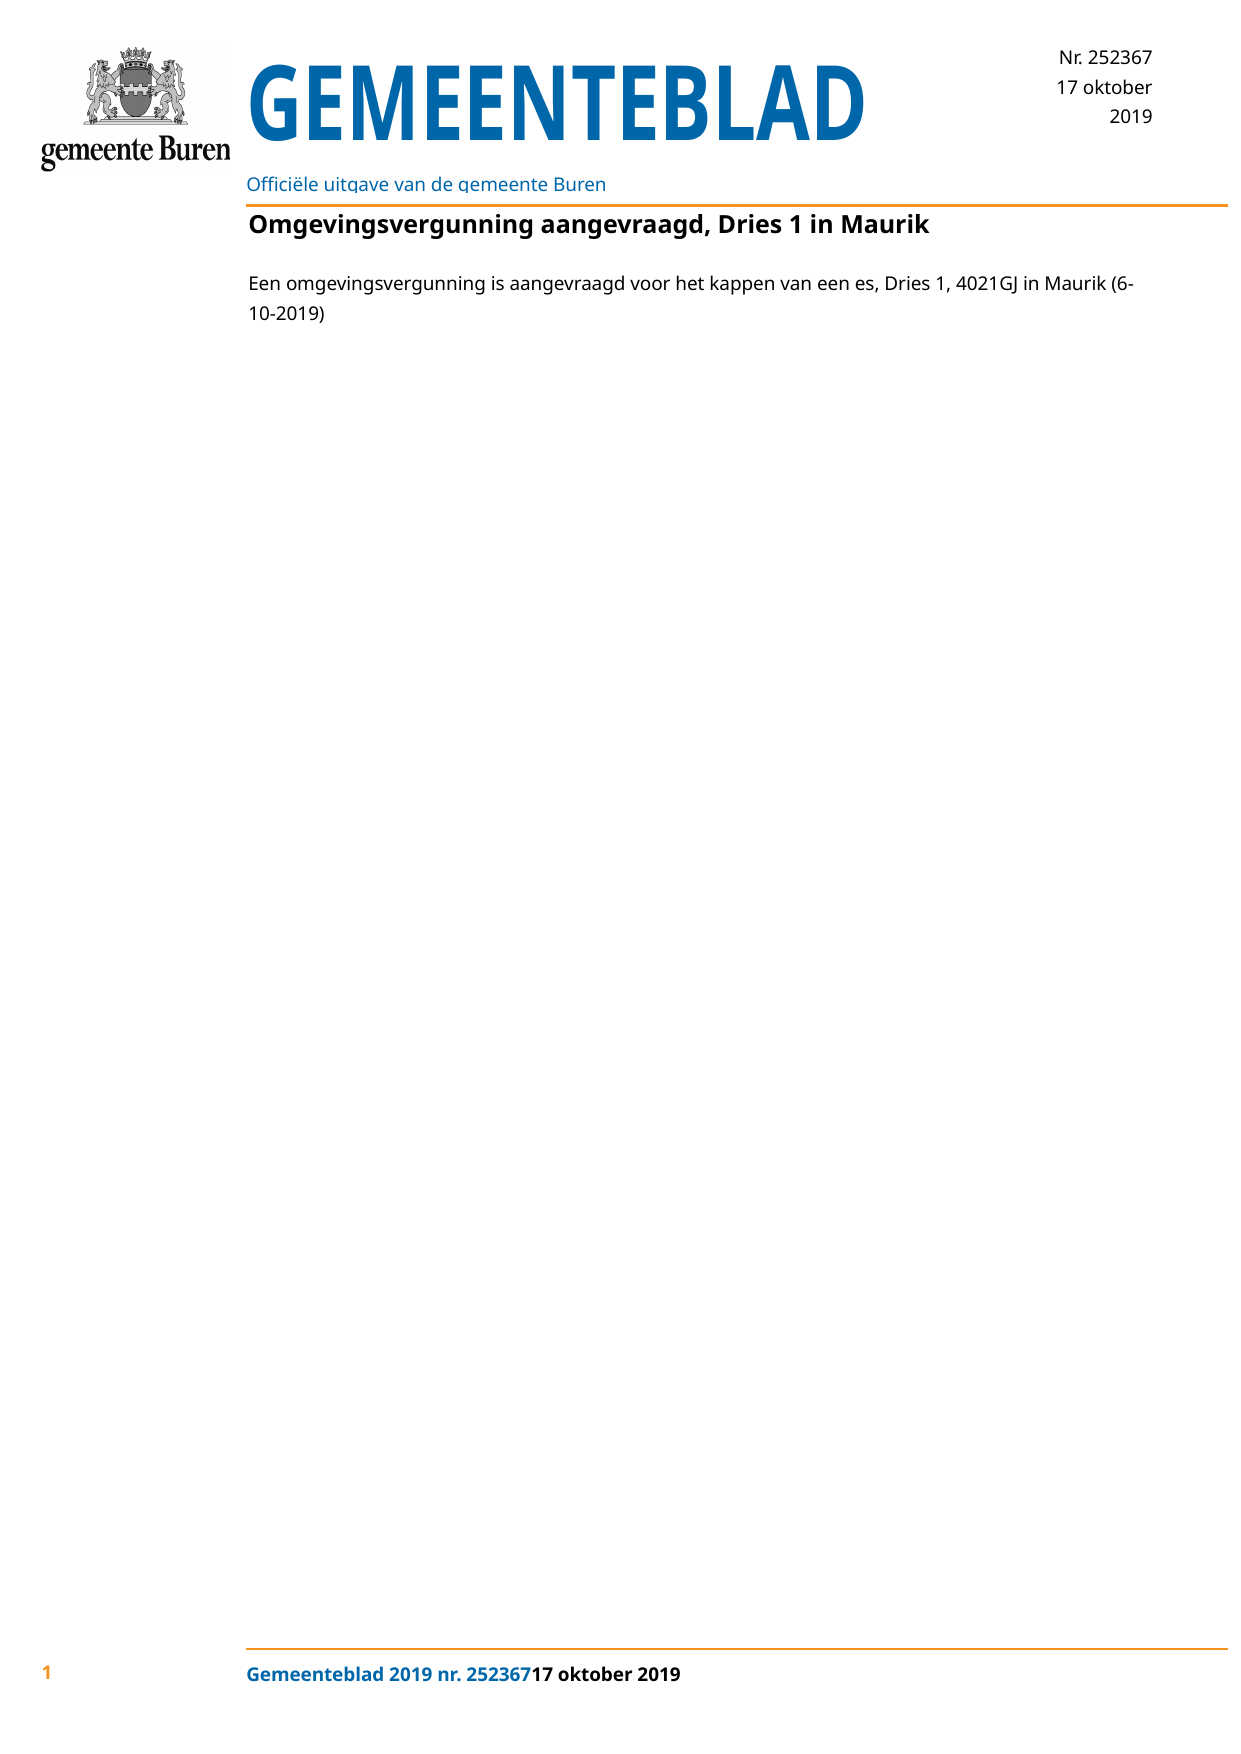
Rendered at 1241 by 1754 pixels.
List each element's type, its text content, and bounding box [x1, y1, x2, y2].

picture [41, 47, 231, 172]
text Een omgevingsvergunning is aangevraagd voor het kappen van een es, Dries 1, 4021GJ in Maurik (6-10-2019) [248, 270, 1152, 326]
text Omgevingsvergunning aangevraagd, Dries 1 in Maurik [248, 207, 1152, 241]
